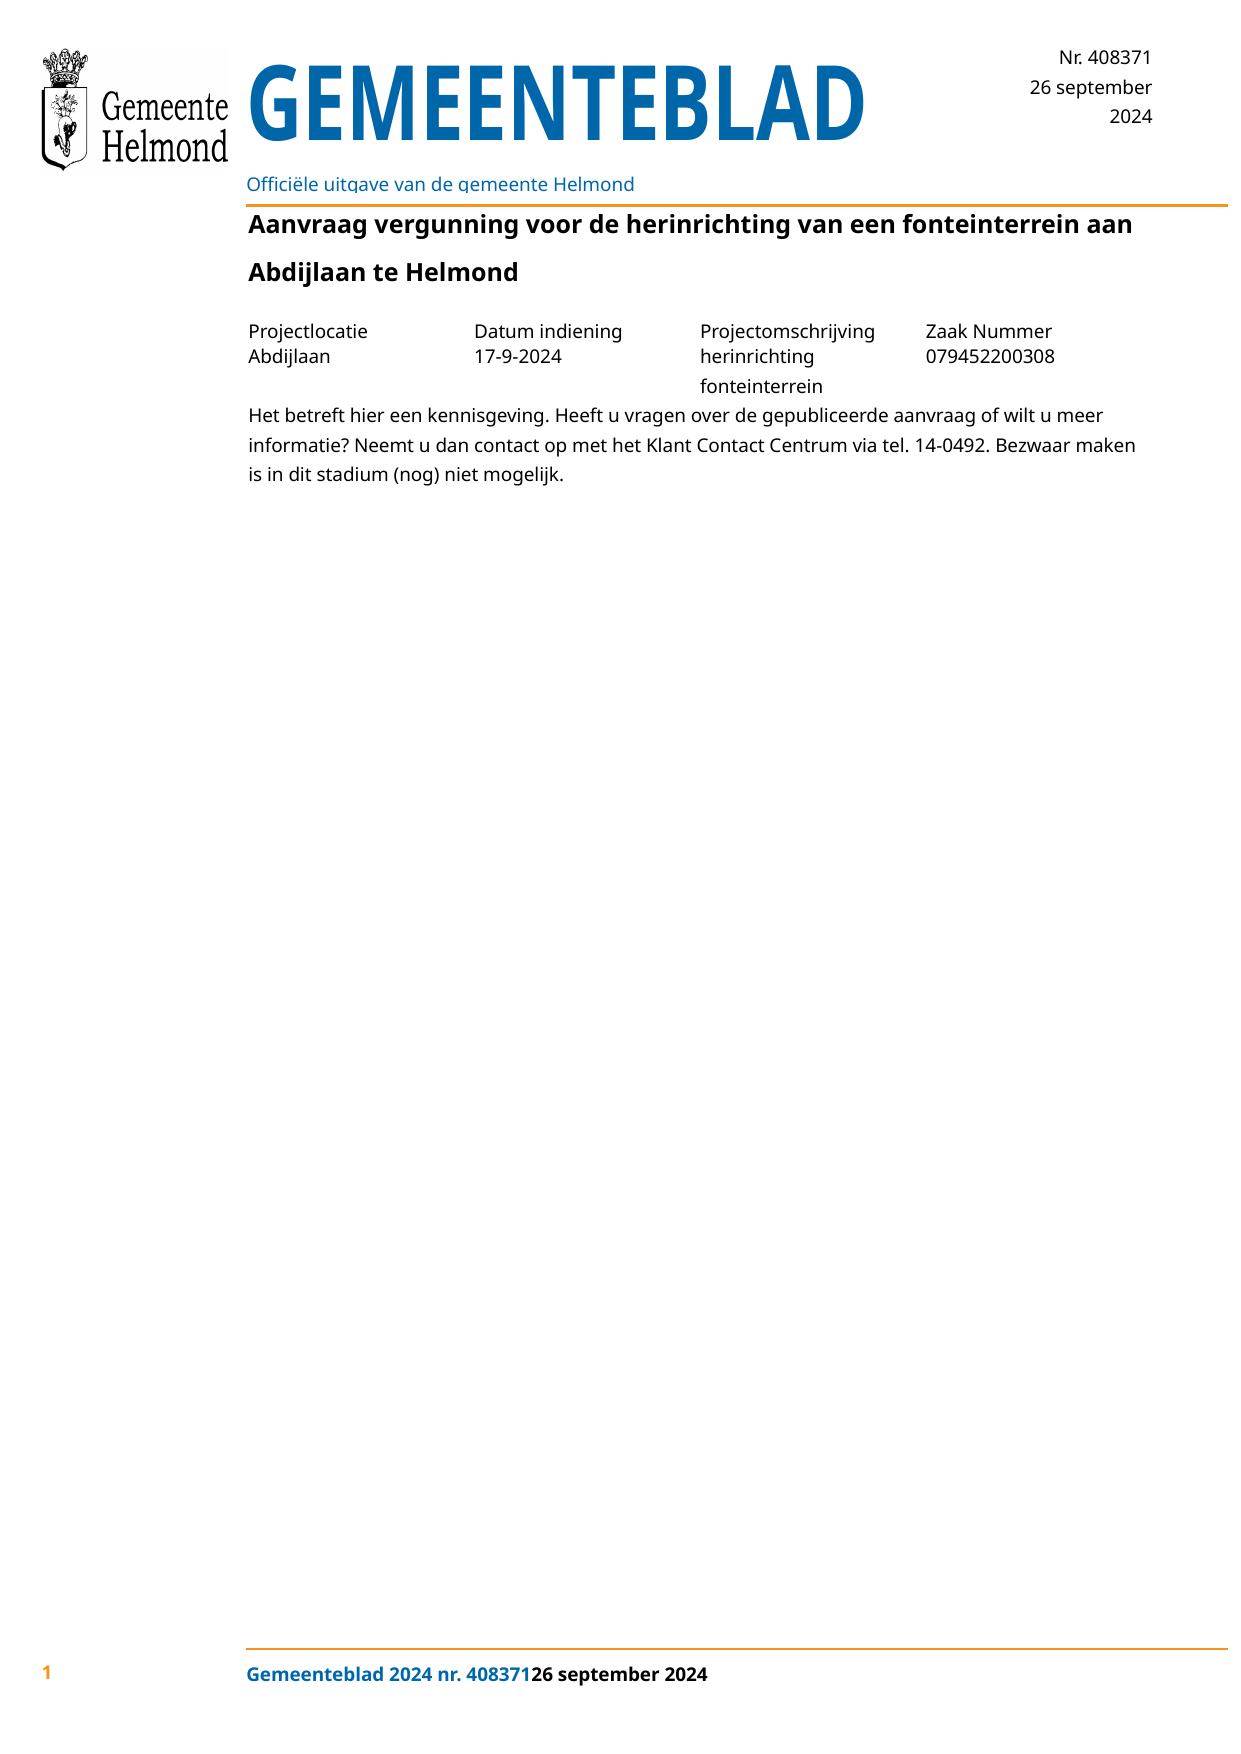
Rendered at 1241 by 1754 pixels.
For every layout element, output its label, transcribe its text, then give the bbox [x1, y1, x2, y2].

table_header Projectomschrijving [700, 318, 926, 344]
text Aanvraag vergunning voor de herinrichting van een fonteinterrein aan Abdijlaan te Helmond [248, 207, 1152, 288]
picture [41, 47, 231, 172]
table_cell Abdijlaan [248, 344, 474, 399]
table_cell 17-9-2024 [474, 344, 700, 399]
table_cell 079452200308 [926, 344, 1152, 399]
table_header Zaak Nummer [926, 318, 1152, 344]
text Het betreft hier een kennisgeving. Heeft u vragen over de gepubliceerde aanvraag of wilt u meer informatie? Neemt u dan contact op met het Klant Contact Centrum via tel. 14-0492. Bezwaar maken is in dit stadium (nog) niet mogelijk. [248, 402, 1152, 487]
table_header Datum indiening [474, 318, 700, 344]
table_header Projectlocatie [248, 318, 474, 344]
table_cell herinrichting fonteinterrein [700, 344, 926, 399]
